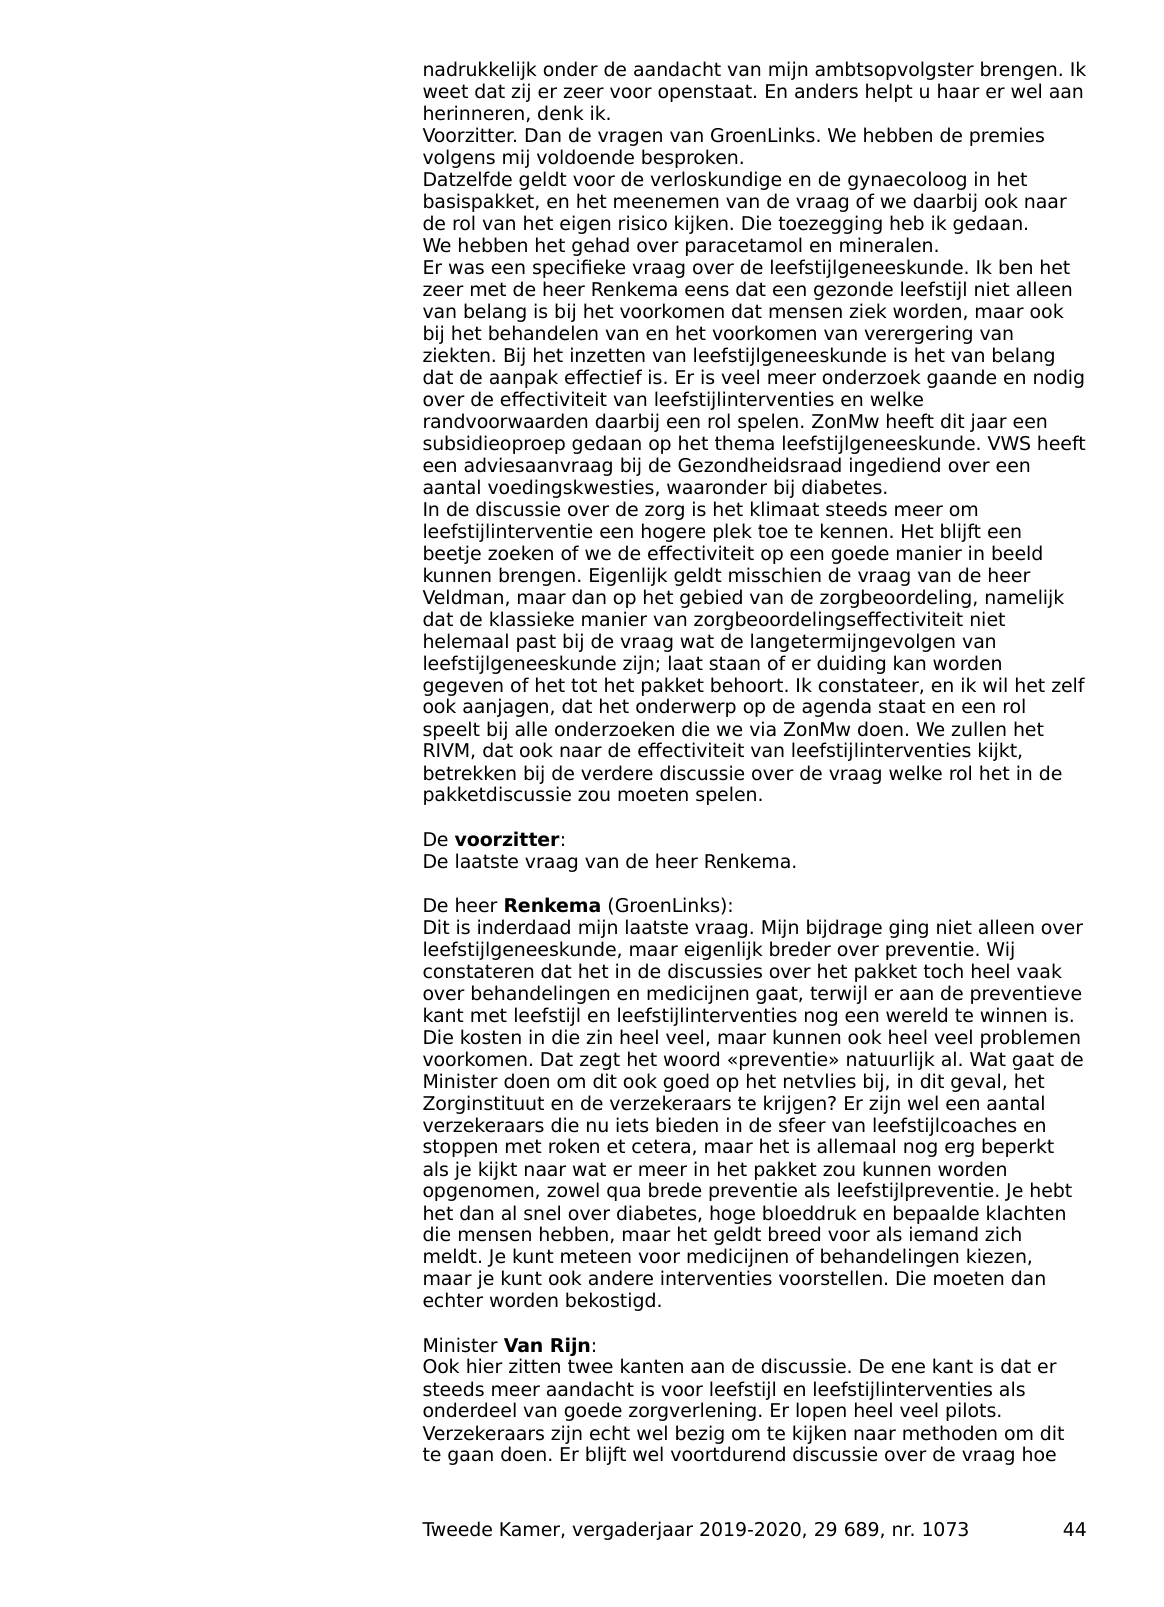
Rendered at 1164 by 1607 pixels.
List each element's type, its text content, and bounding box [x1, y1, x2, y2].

text Minister Van Rijn: [422, 1334, 1087, 1356]
text In de discussie over de zorg is het klimaat steeds meer om leefstijlinterventie een hogere plek toe te kennen. Het blijft een beetje zoeken of we de effectiviteit op een goede manier in beeld kunnen brengen. Eigenlijk geldt misschien de vraag van de heer Veldman, maar dan op het gebied van de zorgbeoordeling, namelijk dat de klassieke manier van zorgbeoordelingseffectiviteit niet helemaal past bij de vraag wat de langetermijngevolgen van leefstijlgeneeskunde zijn; laat staan of er duiding kan worden gegeven of het tot het pakket behoort. Ik constateer, en ik wil het zelf ook aanjagen, dat het onderwerp op de agenda staat en een rol speelt bij alle onderzoeken die we via ZonMw doen. We zullen het RIVM, dat ook naar de effectiviteit van leefstijlinterventies kijkt, betrekken bij de verdere discussie over de vraag welke rol het in de pakketdiscussie zou moeten spelen. [422, 499, 1087, 806]
text De voorzitter: [422, 828, 1087, 851]
text Er was een specifieke vraag over de leefstijlgeneeskunde. Ik ben het zeer met de heer Renkema eens dat een gezonde leefstijl niet alleen van belang is bij het voorkomen dat mensen ziek worden, maar ook bij het behandelen van en het voorkomen van verergering van ziekten. Bij het inzetten van leefstijlgeneeskunde is het van belang dat de aanpak effectief is. Er is veel meer onderzoek gaande en nodig over de effectiviteit van leefstijlinterventies en welke randvoorwaarden daarbij een rol spelen. ZonMw heeft dit jaar een subsidieoproep gedaan op het thema leefstijlgeneeskunde. VWS heeft een adviesaanvraag bij de Gezondheidsraad ingediend over een aantal voedingskwesties, waaronder bij diabetes. [422, 257, 1087, 499]
text Dit is inderdaad mijn laatste vraag. Mijn bijdrage ging niet alleen over leefstijlgeneeskunde, maar eigenlijk breder over preventie. Wij constateren dat het in de discussies over het pakket toch heel vaak over behandelingen en medicijnen gaat, terwijl er aan de preventieve kant met leefstijl en leefstijlinterventies nog een wereld te winnen is. Die kosten in die zin heel veel, maar kunnen ook heel veel problemen voorkomen. Dat zegt het woord «preventie» natuurlijk al. Wat gaat de Minister doen om dit ook goed op het netvlies bij, in dit geval, het Zorginstituut en de verzekeraars te krijgen? Er zijn wel een aantal verzekeraars die nu iets bieden in de sfeer van leefstijlcoaches en stoppen met roken et cetera, maar het is allemaal nog erg beperkt als je kijkt naar wat er meer in het pakket zou kunnen worden opgenomen, zowel qua brede preventie als leefstijlpreventie. Je hebt het dan al snel over diabetes, hoge bloeddruk en bepaalde klachten die mensen hebben, maar het geldt breed voor als iemand zich meldt. Je kunt meteen voor medicijnen of behandelingen kiezen, maar je kunt ook andere interventies voorstellen. Die moeten dan echter worden bekostigd. [422, 917, 1087, 1312]
text We hebben het gehad over paracetamol en mineralen. [422, 235, 1087, 257]
text Voorzitter. Dan de vragen van GroenLinks. We hebben de premies volgens mij voldoende besproken. [422, 125, 1087, 169]
text Ook hier zitten twee kanten aan de discussie. De ene kant is dat er steeds meer aandacht is voor leefstijl en leefstijlinterventies als onderdeel van goede zorgverlening. Er lopen heel veel pilots. Verzekeraars zijn echt wel bezig om te kijken naar methoden om dit te gaan doen. Er blijft wel voortdurend discussie over de vraag hoe [422, 1356, 1087, 1466]
text nadrukkelijk onder de aandacht van mijn ambtsopvolgster brengen. Ik weet dat zij er zeer voor openstaat. En anders helpt u haar er wel aan herinneren, denk ik. [422, 59, 1087, 125]
text Datzelfde geldt voor de verloskundige en de gynaecoloog in het basispakket, en het meenemen van de vraag of we daarbij ook naar de rol van het eigen risico kijken. Die toezegging heb ik gedaan. [422, 169, 1087, 235]
text De heer Renkema (GroenLinks): [422, 895, 1087, 917]
text De laatste vraag van de heer Renkema. [422, 851, 1087, 872]
